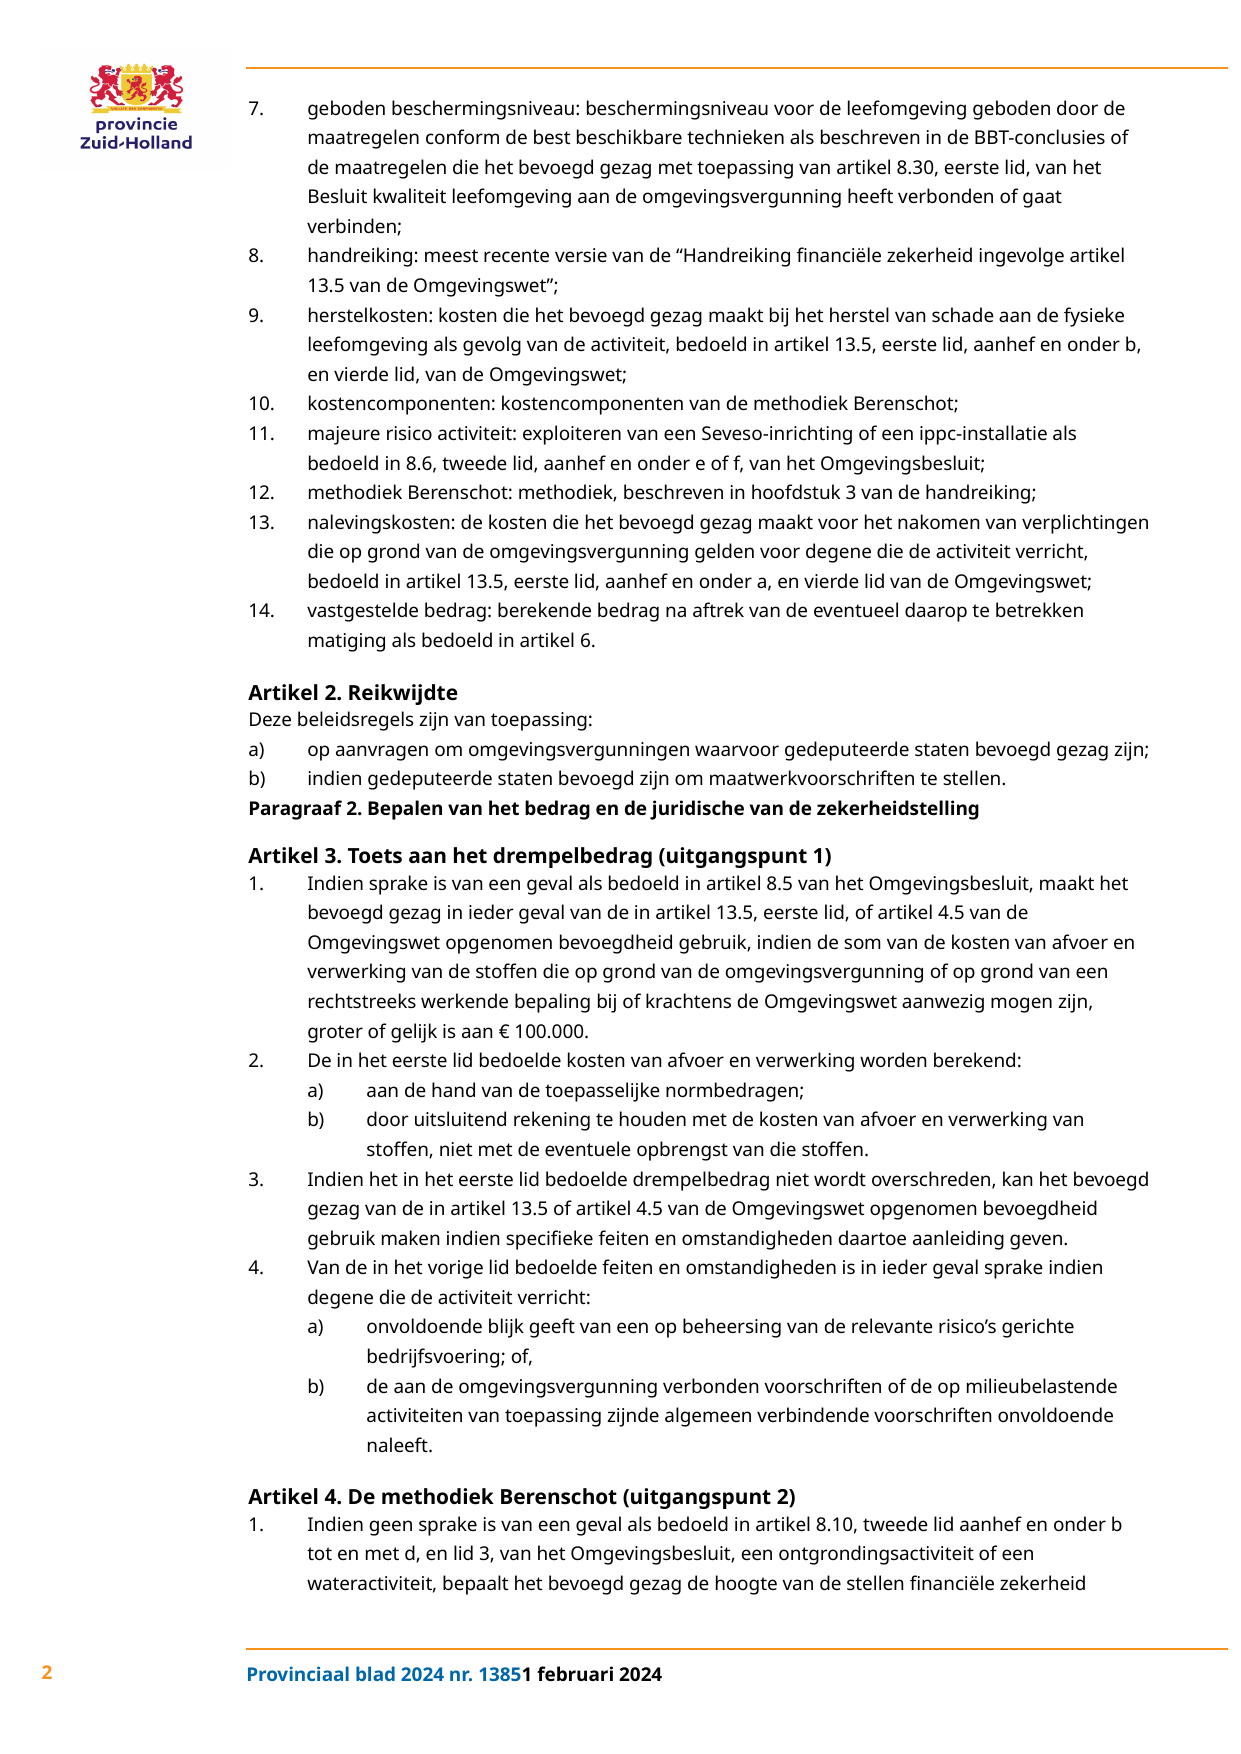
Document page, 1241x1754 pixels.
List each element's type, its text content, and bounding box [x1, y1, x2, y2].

list de aan de omgevingsvergunning verbonden voorschriften of de op milieubelastende activiteiten van toepassing zijnde algemeen verbindende voorschriften onvoldoende naleeft. [307, 1373, 1152, 1458]
text Paragraaf 2. Bepalen van het bedrag en de juridische van de zekerheidstelling [248, 795, 1152, 821]
list majeure risico activiteit: exploiteren van een Seveso-inrichting of een ippc-installatie als bedoeld in 8.6, tweede lid, aanhef en onder e of f, van het Omgevingsbesluit; [248, 420, 1152, 476]
list Indien sprake is van een geval als bedoeld in artikel 8.5 van het Omgevingsbesluit, maakt het bevoegd gezag in ieder geval van de in artikel 13.5, eerste lid, of artikel 4.5 van de Omgevingswet opgenomen bevoegdheid gebruik, indien de som van de kosten van afvoer en verwerking van de stoffen die op grond van de omgevingsvergunning of op grond van een rechtstreeks werkende bepaling bij of krachtens de Omgevingswet aanwezig mogen zijn, groter of gelijk is aan € 100.000. [248, 870, 1152, 1043]
list Indien geen sprake is van een geval als bedoeld in artikel 8.10, tweede lid aanhef en onder b tot en met d, en lid 3, van het Omgevingsbesluit, een ontgrondingsactiviteit of een wateractiviteit, bepaalt het bevoegd gezag de hoogte van de stellen financiële zekerheid [248, 1511, 1152, 1596]
list kostencomponenten: kostencomponenten van de methodiek Berenschot; [248, 391, 1152, 416]
list De in het eerste lid bedoelde kosten van afvoer en verwerking worden berekend: [248, 1047, 1152, 1073]
list indien gedeputeerde staten bevoegd zijn om maatwerkvoorschriften te stellen. [248, 765, 1152, 791]
list onvoldoende blijk geeft van een op beheersing van de relevante risico’s gerichte bedrijfsvoering; of, [307, 1314, 1152, 1369]
text Artikel 2. Reikwijdte [248, 678, 1152, 706]
text Deze beleidsregels zijn van toepassing: [248, 706, 1152, 732]
text Artikel 4. De methodiek Berenschot (uitgangspunt 2) [248, 1482, 1152, 1511]
list herstelkosten: kosten die het bevoegd gezag maakt bij het herstel van schade aan de fysieke leefomgeving als gevolg van de activiteit, bedoeld in artikel 13.5, eerste lid, aanhef en onder b, en vierde lid, van de Omgevingswet; [248, 302, 1152, 387]
text Artikel 3. Toets aan het drempelbedrag (uitgangspunt 1) [248, 841, 1152, 870]
list vastgestelde bedrag: berekende bedrag na aftrek van de eventueel daarop te betrekken matiging als bedoeld in artikel 6. [248, 598, 1152, 653]
list op aanvragen om omgevingsvergunningen waarvoor gedeputeerde staten bevoegd gezag zijn; [248, 736, 1152, 761]
list Indien het in het eerste lid bedoelde drempelbedrag niet wordt overschreden, kan het bevoegd gezag van de in artikel 13.5 of artikel 4.5 van de Omgevingswet opgenomen bevoegdheid gebruik maken indien specifieke feiten en omstandigheden daartoe aanleiding geven. [248, 1166, 1152, 1251]
picture [41, 47, 231, 172]
list methodiek Berenschot: methodiek, beschreven in hoofdstuk 3 van de handreiking; [248, 479, 1152, 505]
list door uitsluitend rekening te houden met de kosten van afvoer en verwerking van stoffen, niet met de eventuele opbrengst van die stoffen. [307, 1107, 1152, 1162]
list aan de hand van de toepasselijke normbedragen; [307, 1077, 1152, 1103]
list nalevingskosten: de kosten die het bevoegd gezag maakt voor het nakomen van verplichtingen die op grond van de omgevingsvergunning gelden voor degene die de activiteit verricht, bedoeld in artikel 13.5, eerste lid, aanhef en onder a, en vierde lid van de Omgevingswet; [248, 509, 1152, 594]
list Van de in het vorige lid bedoelde feiten en omstandigheden is in ieder geval sprake indien degene die de activiteit verricht: [248, 1254, 1152, 1310]
list handreiking: meest recente versie van de “Handreiking financiële zekerheid ingevolge artikel 13.5 van de Omgevingswet”; [248, 243, 1152, 298]
list geboden beschermingsniveau: beschermingsniveau voor de leefomgeving geboden door de maatregelen conform de best beschikbare technieken als beschreven in de BBT-conclusies of de maatregelen die het bevoegd gezag met toepassing van artikel 8.30, eerste lid, van het Besluit kwaliteit leefomgeving aan de omgevingsvergunning heeft verbonden of gaat verbinden; [248, 95, 1152, 239]
